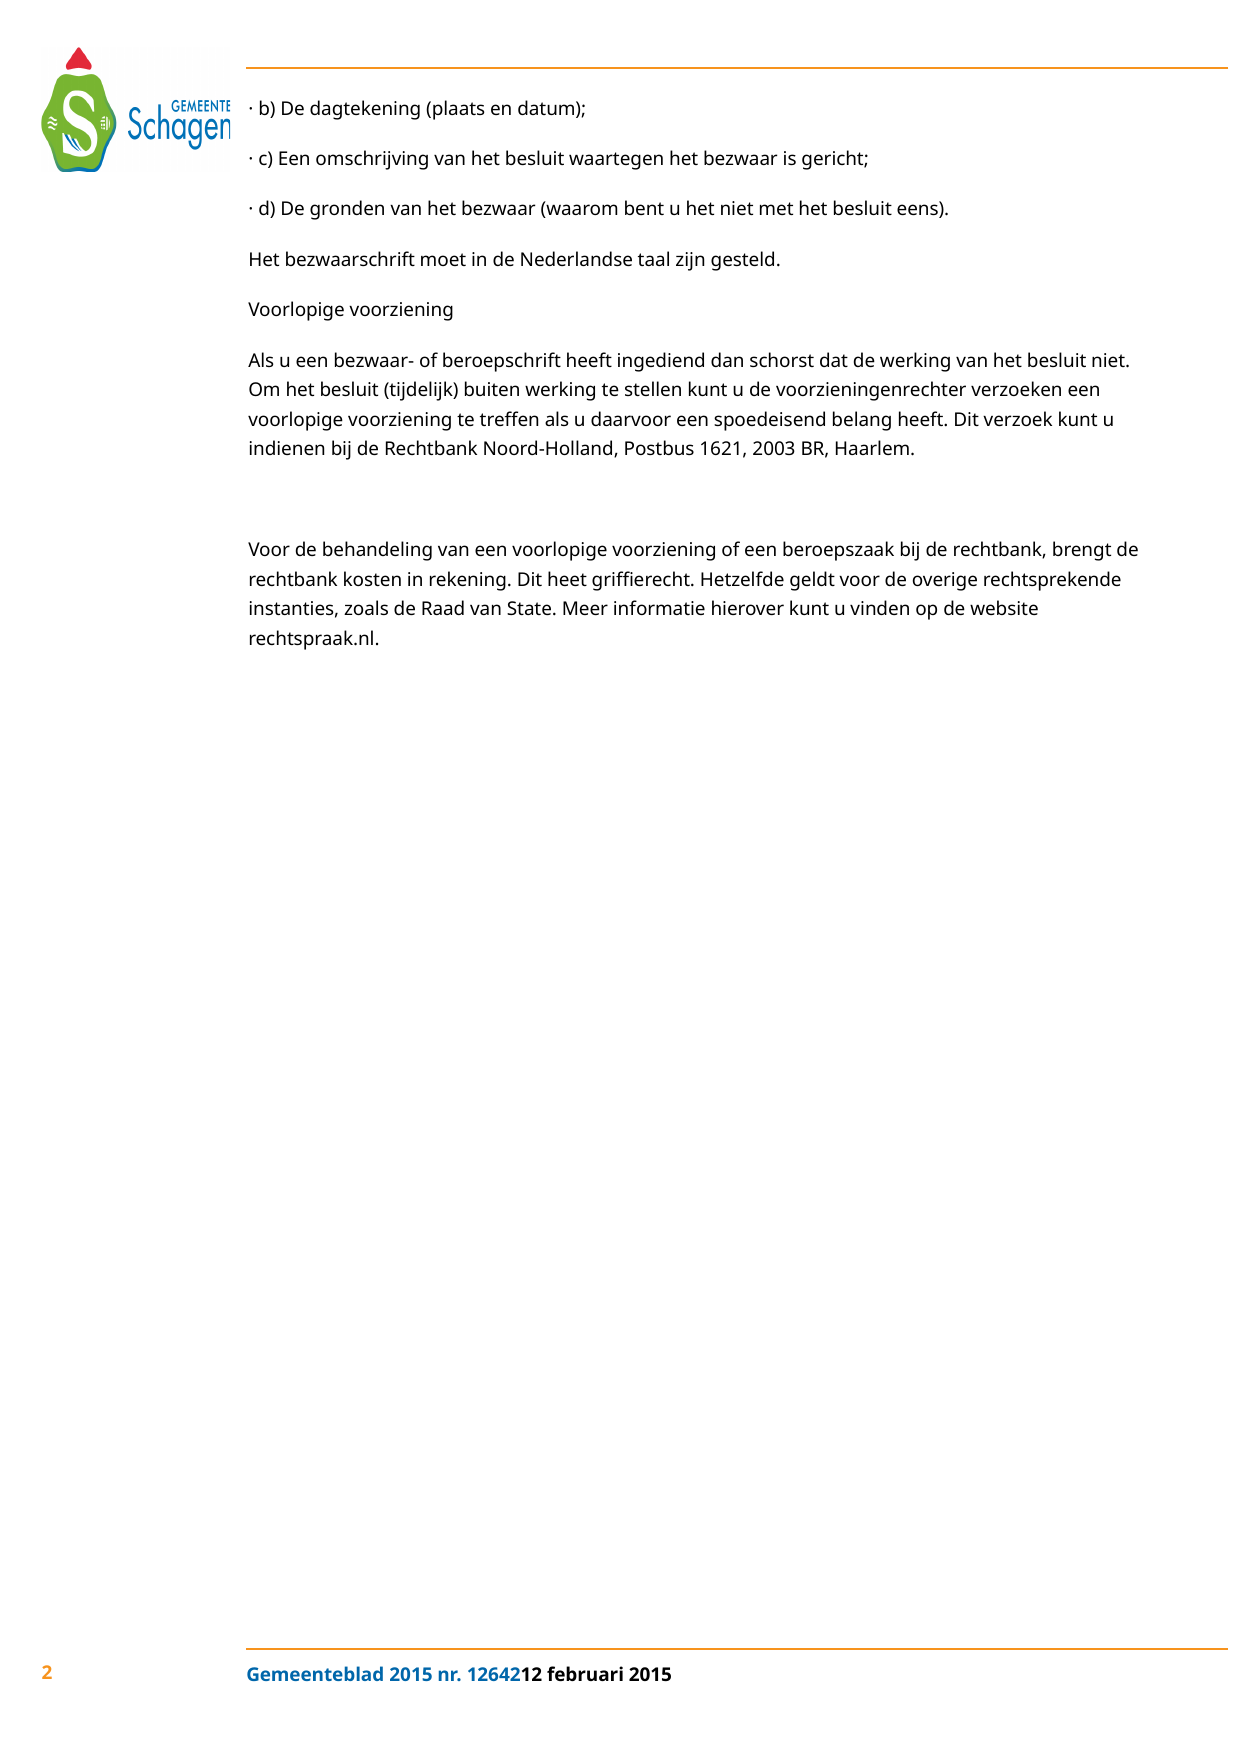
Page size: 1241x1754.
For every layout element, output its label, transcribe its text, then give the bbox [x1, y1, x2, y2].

text Voorlopige voorziening [248, 296, 1152, 322]
text Het bezwaarschrift moet in de Nederlandse taal zijn gesteld. [248, 246, 1152, 272]
text Als u een bezwaar- of beroepschrift heeft ingediend dan schorst dat de werking van het besluit niet. Om het besluit (tijdelijk) buiten werking te stellen kunt u de voorzieningenrechter verzoeken een voorlopige voorziening te treffen als u daarvoor een spoedeisend belang heeft. Dit verzoek kunt u indienen bij de Rechtbank Noord-Holland, Postbus 1621, 2003 BR, Haarlem. [248, 347, 1152, 461]
text · d) De gronden van het bezwaar (waarom bent u het niet met het besluit eens). [248, 196, 1152, 221]
text · c) Een omschrijving van het besluit waartegen het bezwaar is gericht; [248, 145, 1152, 171]
picture [41, 47, 231, 172]
text · b) De dagtekening (plaats en datum); [248, 95, 1152, 121]
text Voor de behandeling van een voorlopige voorziening of een beroepszaak bij de rechtbank, brengt de rechtbank kosten in rekening. Dit heet griffierecht. Hetzelfde geldt voor de overige rechtsprekende instanties, zoals de Raad van State. Meer informatie hierover kunt u vinden op de website rechtspraak.nl. [248, 536, 1152, 651]
